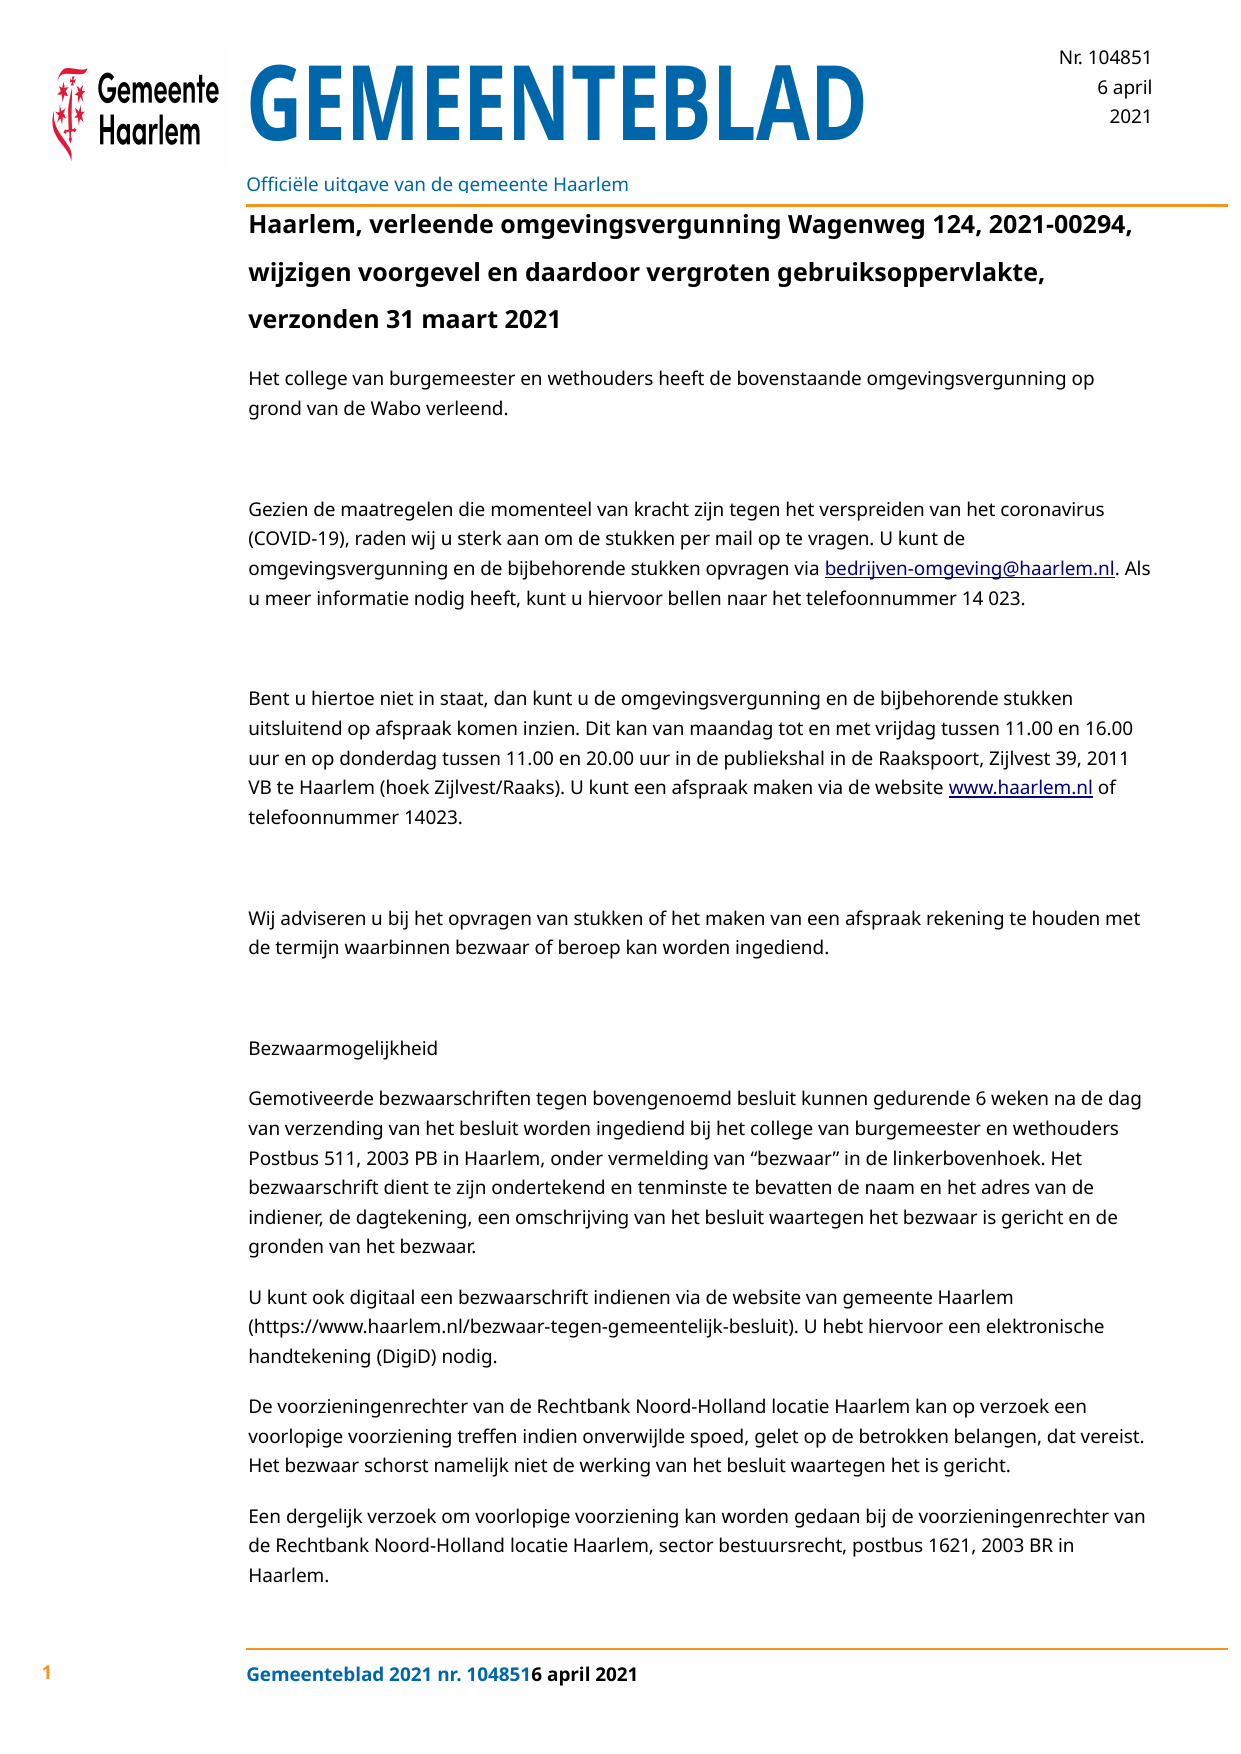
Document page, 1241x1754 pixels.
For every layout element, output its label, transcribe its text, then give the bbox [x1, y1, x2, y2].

text Bezwaarmogelijkheid [248, 1035, 1152, 1061]
text Wij adviseren u bij het opvragen van stukken of het maken van een afspraak rekening te houden met de termijn waarbinnen bezwaar of beroep kan worden ingediend. [248, 905, 1152, 960]
text Het college van burgemeester en wethouders heeft de bovenstaande omgevingsvergunning op grond van de Wabo verleend. [248, 366, 1152, 421]
text U kunt ook digitaal een bezwaarschrift indienen via de website van gemeente Haarlem (https://www.haarlem.nl/bezwaar-tegen-gemeentelijk-besluit). U hebt hiervoor een elektronische handtekening (DigiD) nodig. [248, 1284, 1152, 1369]
text Gemotiveerde bezwaarschriften tegen bovengenoemd besluit kunnen gedurende 6 weken na de dag van verzending van het besluit worden ingediend bij het college van burgemeester en wethouders Postbus 511, 2003 PB in Haarlem, onder vermelding van “bezwaar” in de linkerbovenhoek. Het bezwaarschrift dient te zijn ondertekend en tenminste te bevatten de naam en het adres van de indiener, de dagtekening, een omschrijving van het besluit waartegen het bezwaar is gericht en de gronden van het bezwaar. [248, 1086, 1152, 1259]
text Bent u hiertoe niet in staat, dan kunt u de omgevingsvergunning en de bijbehorende stukken uitsluitend op afspraak komen inzien. Dit kan van maandag tot en met vrijdag tussen 11.00 en 16.00 uur en op donderdag tussen 11.00 en 20.00 uur in de publiekshal in de Raakspoort, Zijlvest 39, 2011 VB te Haarlem (hoek Zijlvest/Raaks). U kunt een afspraak maken via de website www.haarlem.nl of telefoonnummer 14023. [248, 686, 1152, 829]
text De voorzieningenrechter van de Rechtbank Noord-Holland locatie Haarlem kan op verzoek een voorlopige voorziening treffen indien onverwijlde spoed, gelet op de betrokken belangen, dat vereist. Het bezwaar schorst namelijk niet de werking van het besluit waartegen het is gericht. [248, 1393, 1152, 1478]
text Haarlem, verleende omgevingsvergunning Wagenweg 124, 2021-00294, wijzigen voorgevel en daardoor vergroten gebruiksoppervlakte, verzonden 31 maart 2021 [248, 207, 1152, 336]
text Een dergelijk verzoek om voorlopige voorziening kan worden gedaan bij de voorzieningenrechter van de Rechtbank Noord-Holland locatie Haarlem, sector bestuursrecht, postbus 1621, 2003 BR in Haarlem. [248, 1503, 1152, 1588]
text Gezien de maatregelen die momenteel van kracht zijn tegen het verspreiden van het coronavirus (COVID-19), raden wij u sterk aan om de stukken per mail op te vragen. U kunt de omgevingsvergunning en de bijbehorende stukken opvragen via bedrijven-omgeving@haarlem.nl. Als u meer informatie nodig heeft, kunt u hiervoor bellen naar het telefoonnummer 14 023. [248, 496, 1152, 610]
picture [41, 47, 231, 172]
